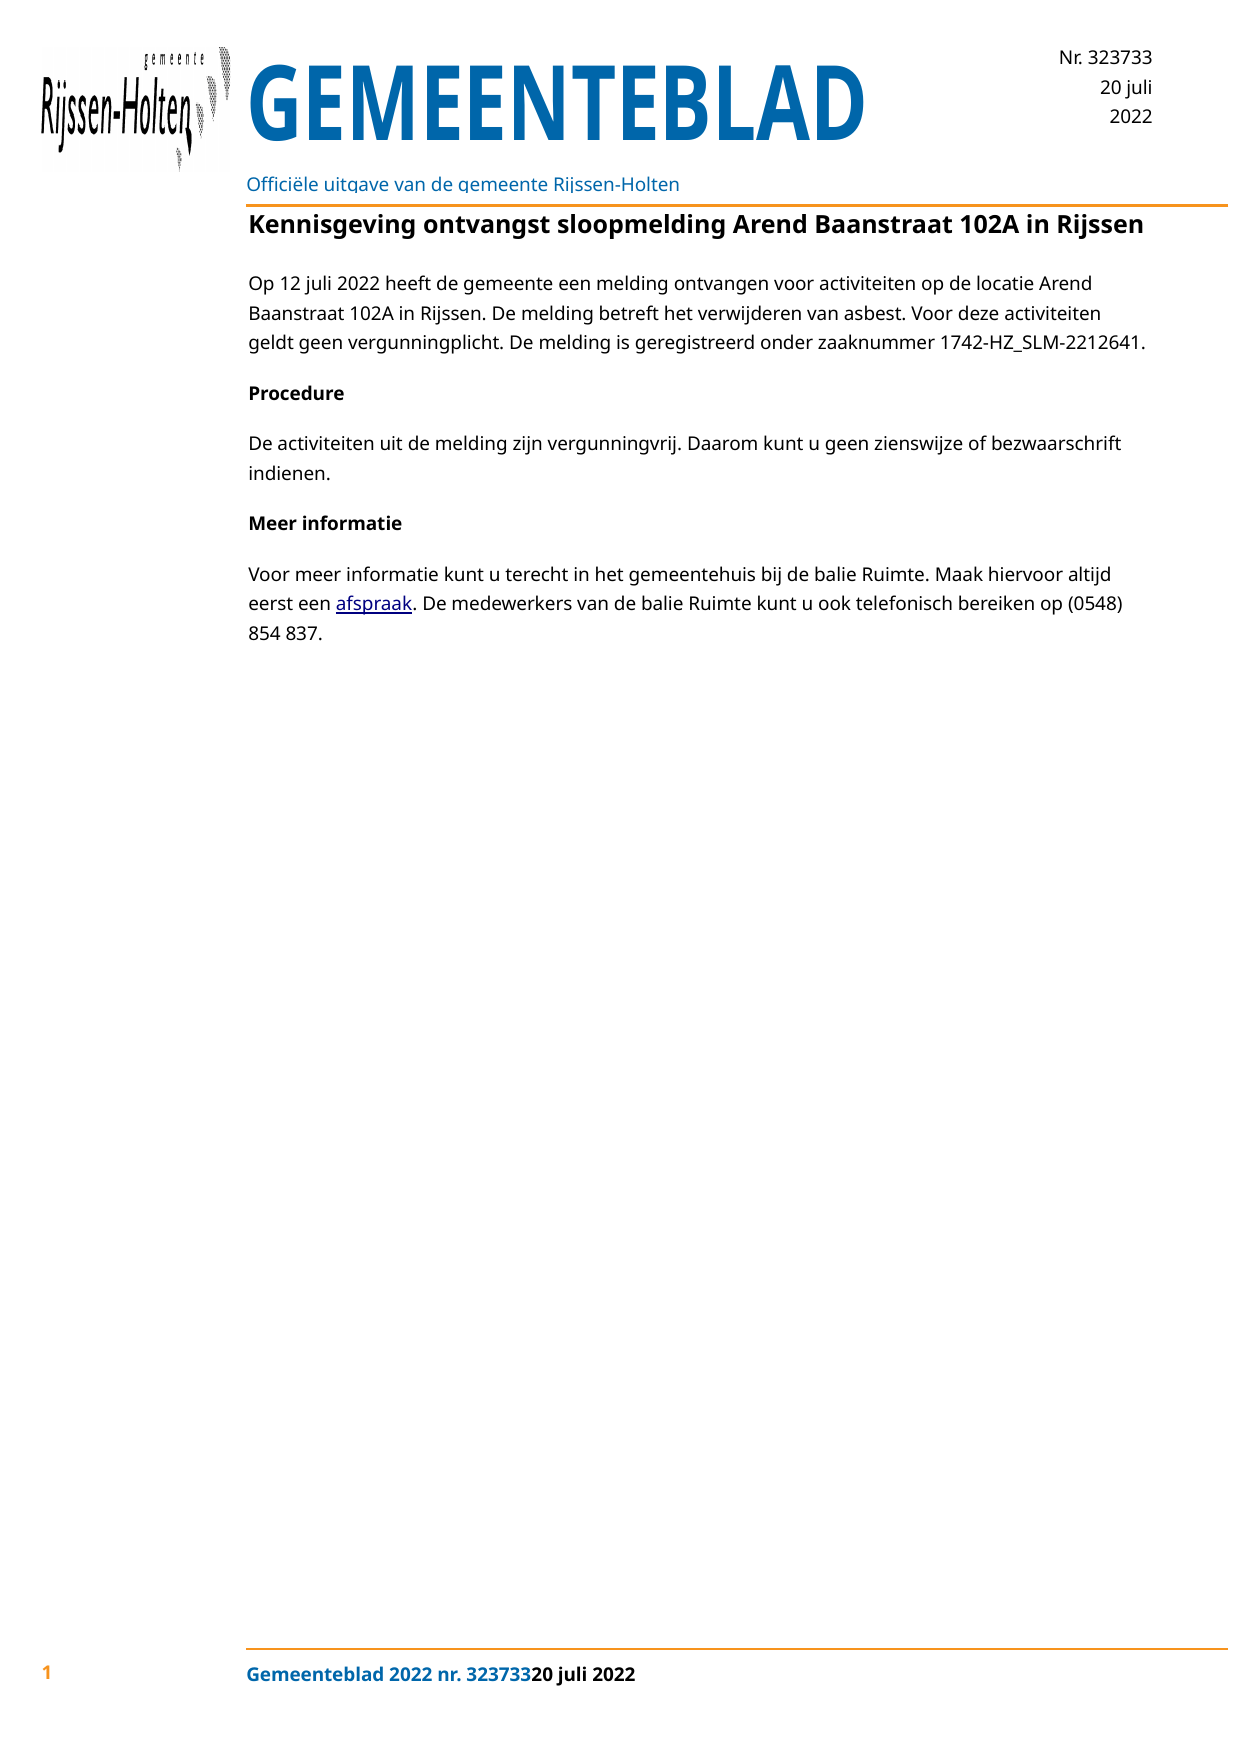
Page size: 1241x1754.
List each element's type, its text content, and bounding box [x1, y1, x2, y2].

text Kennisgeving ontvangst sloopmelding Arend Baanstraat 102A in Rijssen [248, 207, 1152, 241]
text De activiteiten uit de melding zijn vergunningvrij. Daarom kunt u geen zienswijze of bezwaarschrift indienen. [248, 430, 1152, 486]
text Voor meer informatie kunt u terecht in het gemeentehuis bij de balie Ruimte. Maak hiervoor altijd eerst een afspraak. De medewerkers van de balie Ruimte kunt u ook telefonisch bereiken op (0548) 854 837. [248, 561, 1152, 646]
text Op 12 juli 2022 heeft de gemeente een melding ontvangen voor activiteiten op de locatie Arend Baanstraat 102A in Rijssen. De melding betreft het verwijderen van asbest. Voor deze activiteiten geldt geen vergunningplicht. De melding is geregistreerd onder zaaknummer 1742-HZ_SLM-2212641. [248, 270, 1152, 355]
text Procedure [248, 380, 1152, 406]
picture [41, 47, 231, 172]
text Meer informatie [248, 510, 1152, 536]
